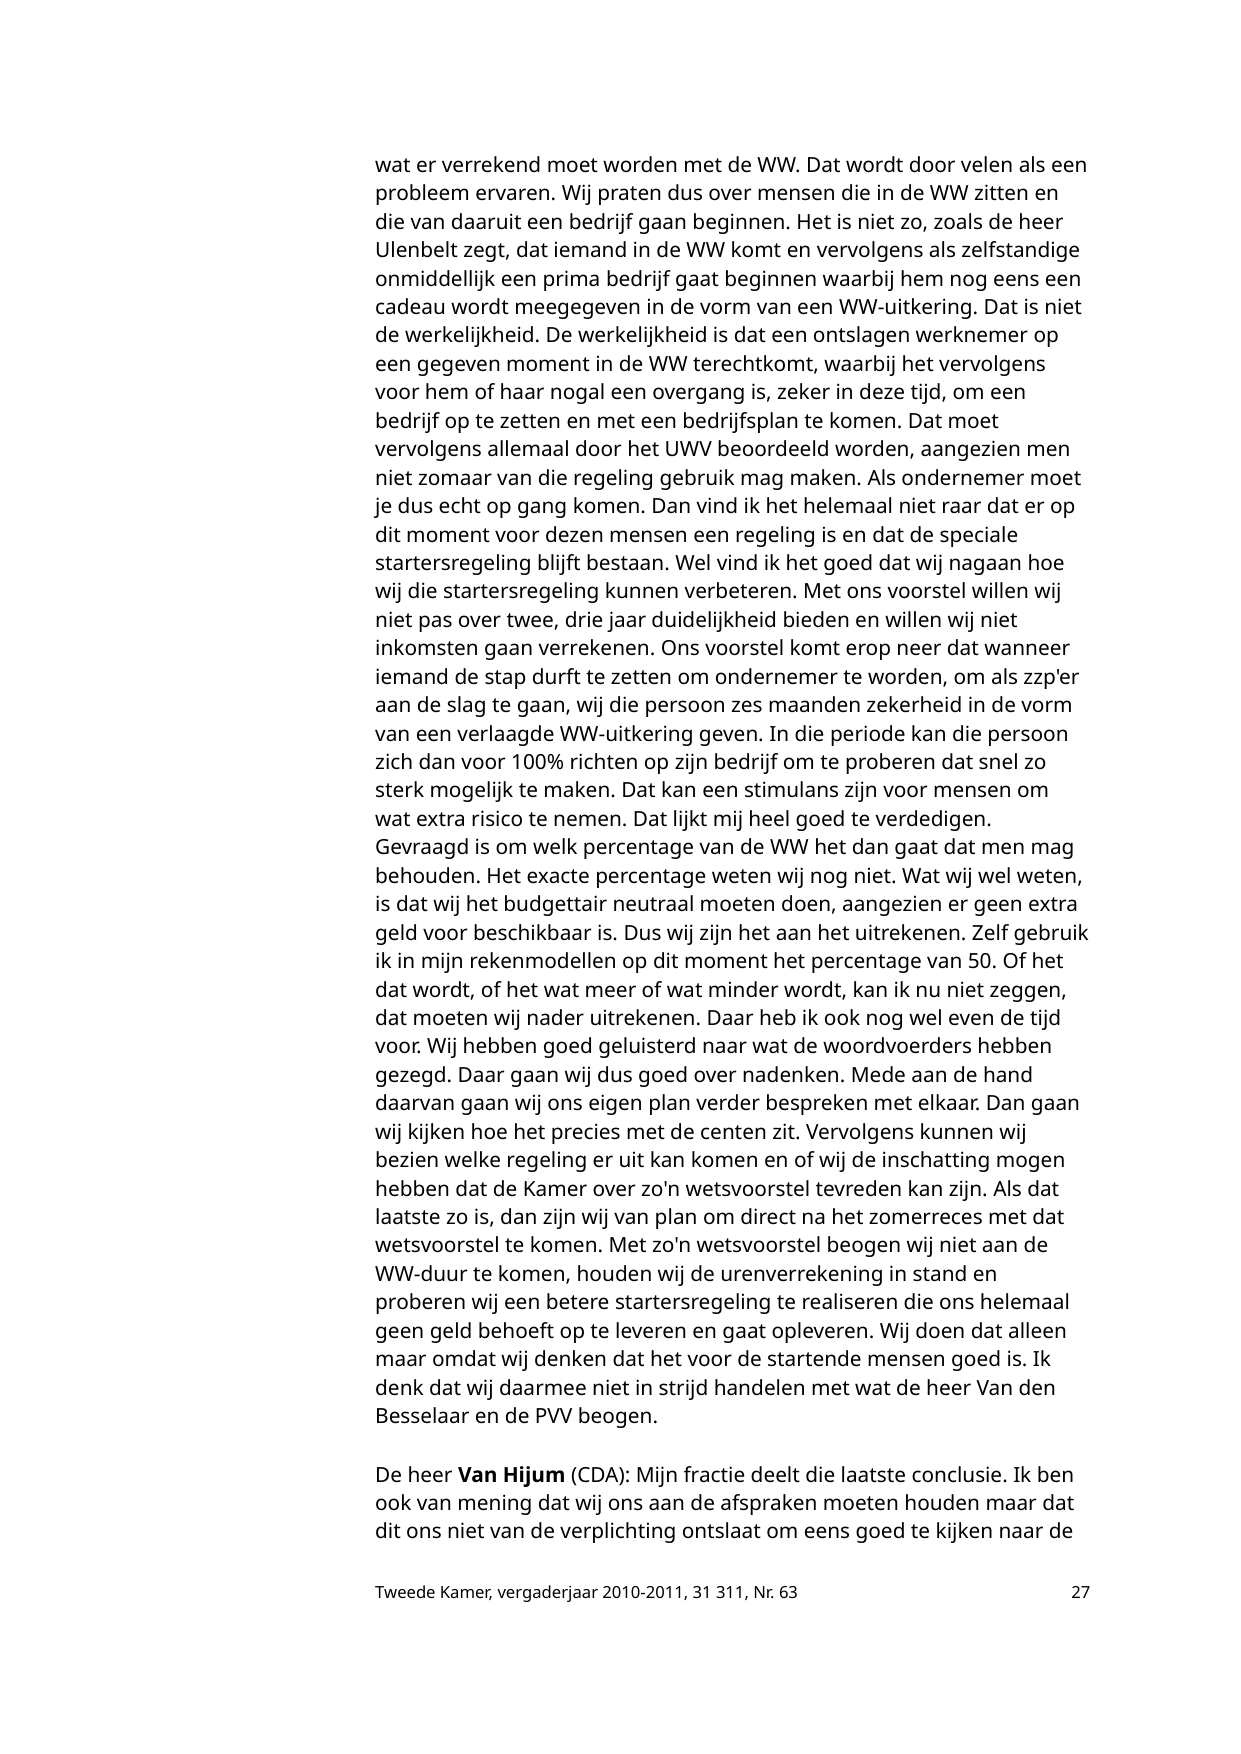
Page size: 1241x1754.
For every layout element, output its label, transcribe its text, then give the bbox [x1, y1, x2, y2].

text De heer Van Hijum (CDA): Mijn fractie deelt die laatste conclusie. Ik ben ook van mening dat wij ons aan de afspraken moeten houden maar dat dit ons niet van de verplichting ontslaat om eens goed te kijken naar de [375, 1460, 1090, 1545]
text wat er verrekend moet worden met de WW. Dat wordt door velen als een probleem ervaren. Wij praten dus over mensen die in de WW zitten en die van daaruit een bedrijf gaan beginnen. Het is niet zo, zoals de heer Ulenbelt zegt, dat iemand in de WW komt en vervolgens als zelfstandige onmiddellijk een prima bedrijf gaat beginnen waarbij hem nog eens een cadeau wordt meegegeven in de vorm van een WW-uitkering. Dat is niet de werkelijkheid. De werkelijkheid is dat een ontslagen werknemer op een gegeven moment in de WW terechtkomt, waarbij het vervolgens voor hem of haar nogal een overgang is, zeker in deze tijd, om een bedrijf op te zetten en met een bedrijfsplan te komen. Dat moet vervolgens allemaal door het UWV beoordeeld worden, aangezien men niet zomaar van die regeling gebruik mag maken. Als ondernemer moet je dus echt op gang komen. Dan vind ik het helemaal niet raar dat er op dit moment voor dezen mensen een regeling is en dat de speciale startersregeling blijft bestaan. Wel vind ik het goed dat wij nagaan hoe wij die startersregeling kunnen verbeteren. Met ons voorstel willen wij niet pas over twee, drie jaar duidelijkheid bieden en willen wij niet inkomsten gaan verrekenen. Ons voorstel komt erop neer dat wanneer iemand de stap durft te zetten om ondernemer te worden, om als zzp'er aan de slag te gaan, wij die persoon zes maanden zekerheid in de vorm van een verlaagde WW-uitkering geven. In die periode kan die persoon zich dan voor 100% richten op zijn bedrijf om te proberen dat snel zo sterk mogelijk te maken. Dat kan een stimulans zijn voor mensen om wat extra risico te nemen. Dat lijkt mij heel goed te verdedigen. [375, 150, 1090, 832]
text Gevraagd is om welk percentage van de WW het dan gaat dat men mag behouden. Het exacte percentage weten wij nog niet. Wat wij wel weten, is dat wij het budgettair neutraal moeten doen, aangezien er geen extra geld voor beschikbaar is. Dus wij zijn het aan het uitrekenen. Zelf gebruik ik in mijn rekenmodellen op dit moment het percentage van 50. Of het dat wordt, of het wat meer of wat minder wordt, kan ik nu niet zeggen, dat moeten wij nader uitrekenen. Daar heb ik ook nog wel even de tijd voor. Wij hebben goed geluisterd naar wat de woordvoerders hebben gezegd. Daar gaan wij dus goed over nadenken. Mede aan de hand daarvan gaan wij ons eigen plan verder bespreken met elkaar. Dan gaan wij kijken hoe het precies met de centen zit. Vervolgens kunnen wij bezien welke regeling er uit kan komen en of wij de inschatting mogen hebben dat de Kamer over zo'n wetsvoorstel tevreden kan zijn. Als dat laatste zo is, dan zijn wij van plan om direct na het zomerreces met dat wetsvoorstel te komen. Met zo'n wetsvoorstel beogen wij niet aan de WW-duur te komen, houden wij de urenverrekening in stand en proberen wij een betere startersregeling te realiseren die ons helemaal geen geld behoeft op te leveren en gaat opleveren. Wij doen dat alleen maar omdat wij denken dat het voor de startende mensen goed is. Ik denk dat wij daarmee niet in strijd handelen met wat de heer Van den Besselaar en de PVV beogen. [375, 832, 1090, 1430]
